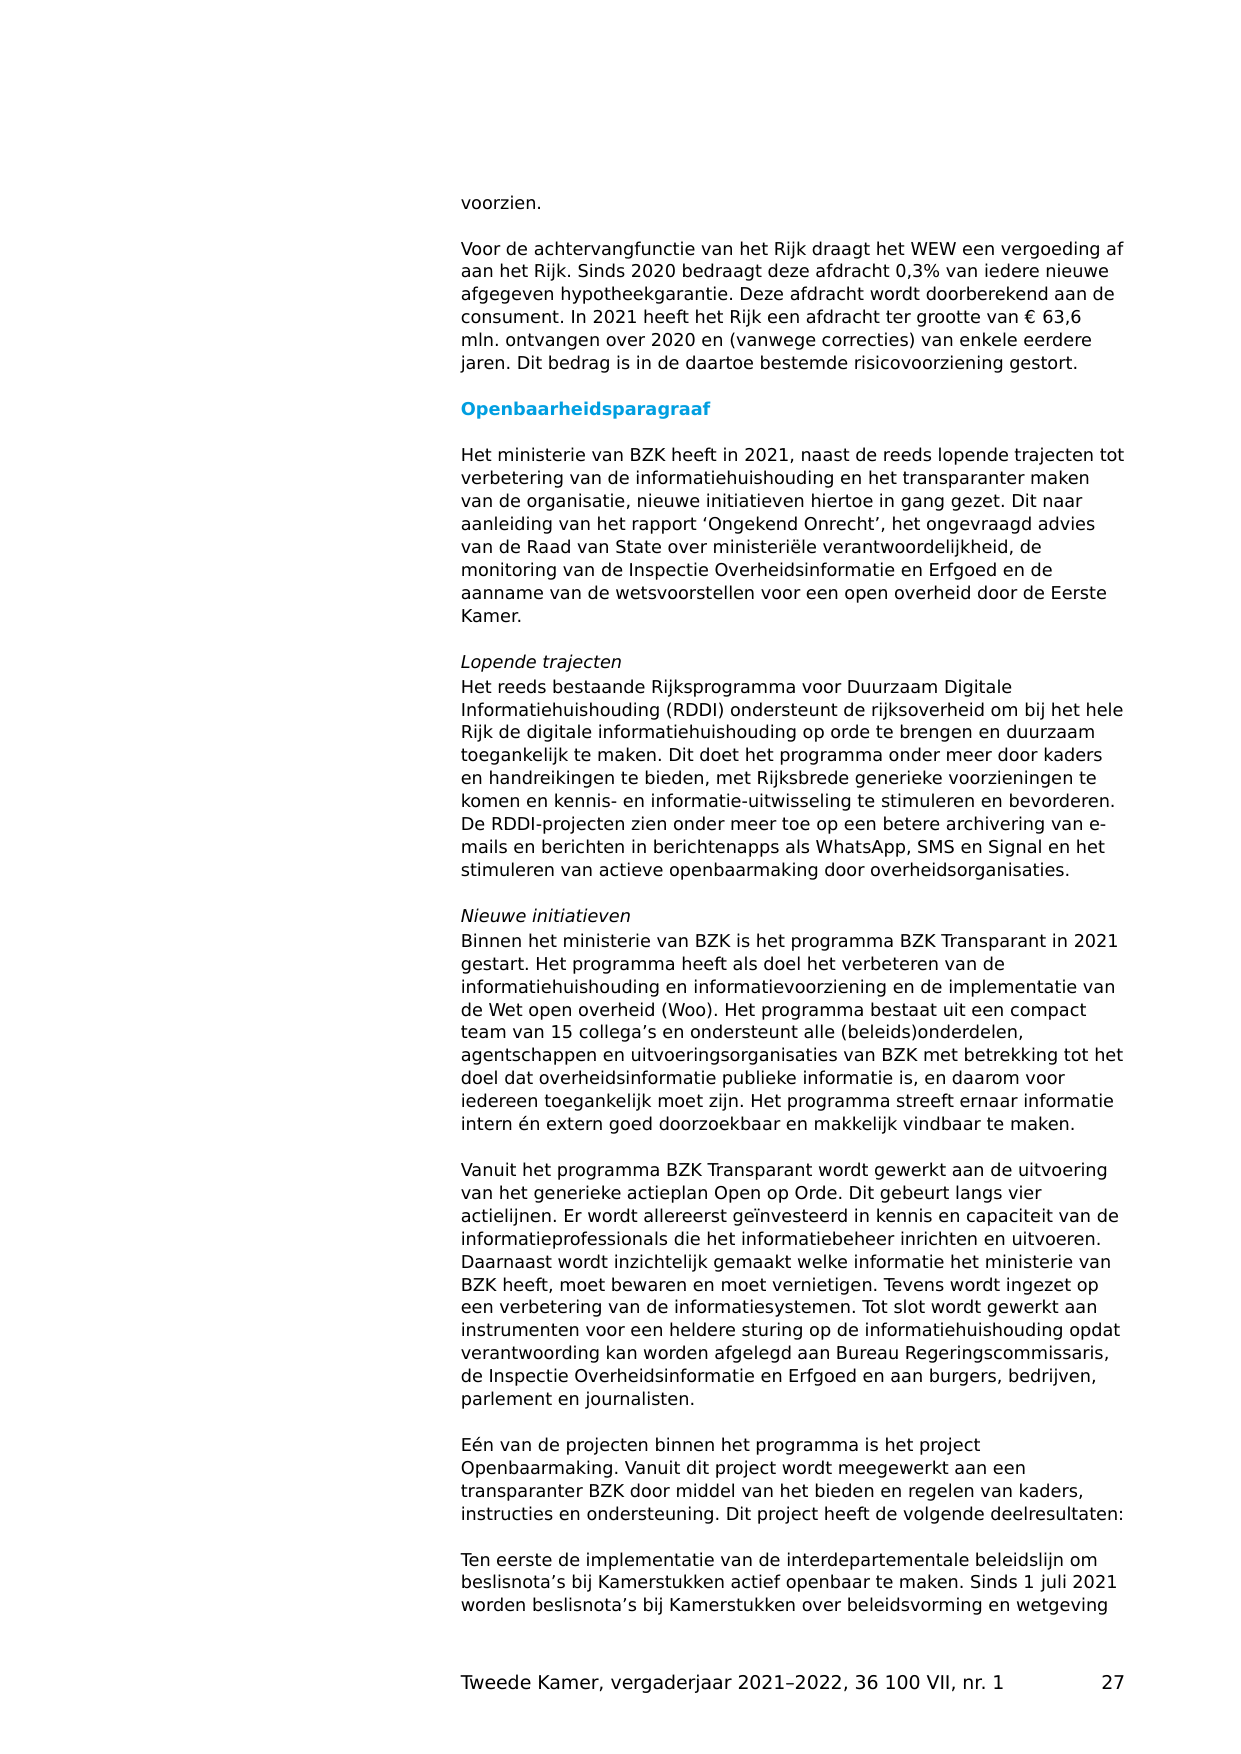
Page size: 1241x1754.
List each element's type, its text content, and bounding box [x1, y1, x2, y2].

text voorzien. [461, 191, 1125, 214]
text Nieuwe initiatieven [461, 904, 1125, 927]
text Binnen het ministerie van BZK is het programma BZK Transparant in 2021 gestart. Het programma heeft als doel het verbeteren van de informatiehuishouding en informatievoorziening en de implementatie van de Wet open overheid (Woo). Het programma bestaat uit een compact team van 15 collega’s en ondersteunt alle (beleids)onderdelen, agentschappen en uitvoeringsorganisaties van BZK met betrekking tot het doel dat overheidsinformatie publieke informatie is, en daarom voor iedereen toegankelijk moet zijn. Het programma streeft ernaar informatie intern én extern goed doorzoekbaar en makkelijk vindbaar te maken. [461, 929, 1125, 1135]
text Het ministerie van BZK heeft in 2021, naast de reeds lopende trajecten tot verbetering van de informatiehuishouding en het transparanter maken van de organisatie, nieuwe initiatieven hiertoe in gang gezet. Dit naar aanleiding van het rapport ‘Ongekend Onrecht’, het ongevraagd advies van de Raad van State over ministeriële verantwoordelijkheid, de monitoring van de Inspectie Overheidsinformatie en Erfgoed en de aanname van de wetsvoorstellen voor een open overheid door de Eerste Kamer. [461, 443, 1125, 627]
text Voor de achtervangfunctie van het Rijk draagt het WEW een vergoeding af aan het Rijk. Sinds 2020 bedraagt deze afdracht 0,3% van iedere nieuwe afgegeven hypotheekgarantie. Deze afdracht wordt doorberekend aan de consument. In 2021 heeft het Rijk een afdracht ter grootte van € 63,6 mln. ontvangen over 2020 en (vanwege correcties) van enkele eerdere jaren. Dit bedrag is in de daartoe bestemde risicovoorziening gestort. [461, 237, 1125, 374]
text Lopende trajecten [461, 650, 1125, 673]
text Eén van de projecten binnen het programma is het project Openbaarmaking. Vanuit dit project wordt meegewerkt aan een transparanter BZK door middel van het bieden en regelen van kaders, instructies en ondersteuning. Dit project heeft de volgende deelresultaten: [461, 1433, 1125, 1525]
title Openbaarheidsparagraaf [461, 397, 1125, 420]
text Vanuit het programma BZK Transparant wordt gewerkt aan de uitvoering van het generieke actieplan Open op Orde. Dit gebeurt langs vier actielijnen. Er wordt allereerst geïnvesteerd in kennis en capaciteit van de informatieprofessionals die het informatiebeheer inrichten en uitvoeren. Daarnaast wordt inzichtelijk gemaakt welke informatie het ministerie van BZK heeft, moet bewaren en moet vernietigen. Tevens wordt ingezet op een verbetering van de informatiesystemen. Tot slot wordt gewerkt aan instrumenten voor een heldere sturing op de informatiehuishouding opdat verantwoording kan worden afgelegd aan Bureau Regeringscommissaris, de Inspectie Overheidsinformatie en Erfgoed en aan burgers, bedrijven, parlement en journalisten. [461, 1158, 1125, 1410]
text Het reeds bestaande Rijksprogramma voor Duurzaam Digitale Informatiehuishouding (RDDI) ondersteunt de rijksoverheid om bij het hele Rijk de digitale informatiehuishouding op orde te brengen en duurzaam toegankelijk te maken. Dit doet het programma onder meer door kaders en handreikingen te bieden, met Rijksbrede generieke voorzieningen te komen en kennis- en informatie-uitwisseling te stimuleren en bevorderen. De RDDI-projecten zien onder meer toe op een betere archivering van e-mails en berichten in berichtenapps als WhatsApp, SMS en Signal en het stimuleren van actieve openbaarmaking door overheidsorganisaties. [461, 675, 1125, 881]
text Ten eerste de implementatie van de interdepartementale beleidslijn om beslisnota’s bij Kamerstukken actief openbaar te maken. Sinds 1 juli 2021 worden beslisnota’s bij Kamerstukken over beleidsvorming en wetgeving [461, 1548, 1125, 1616]
